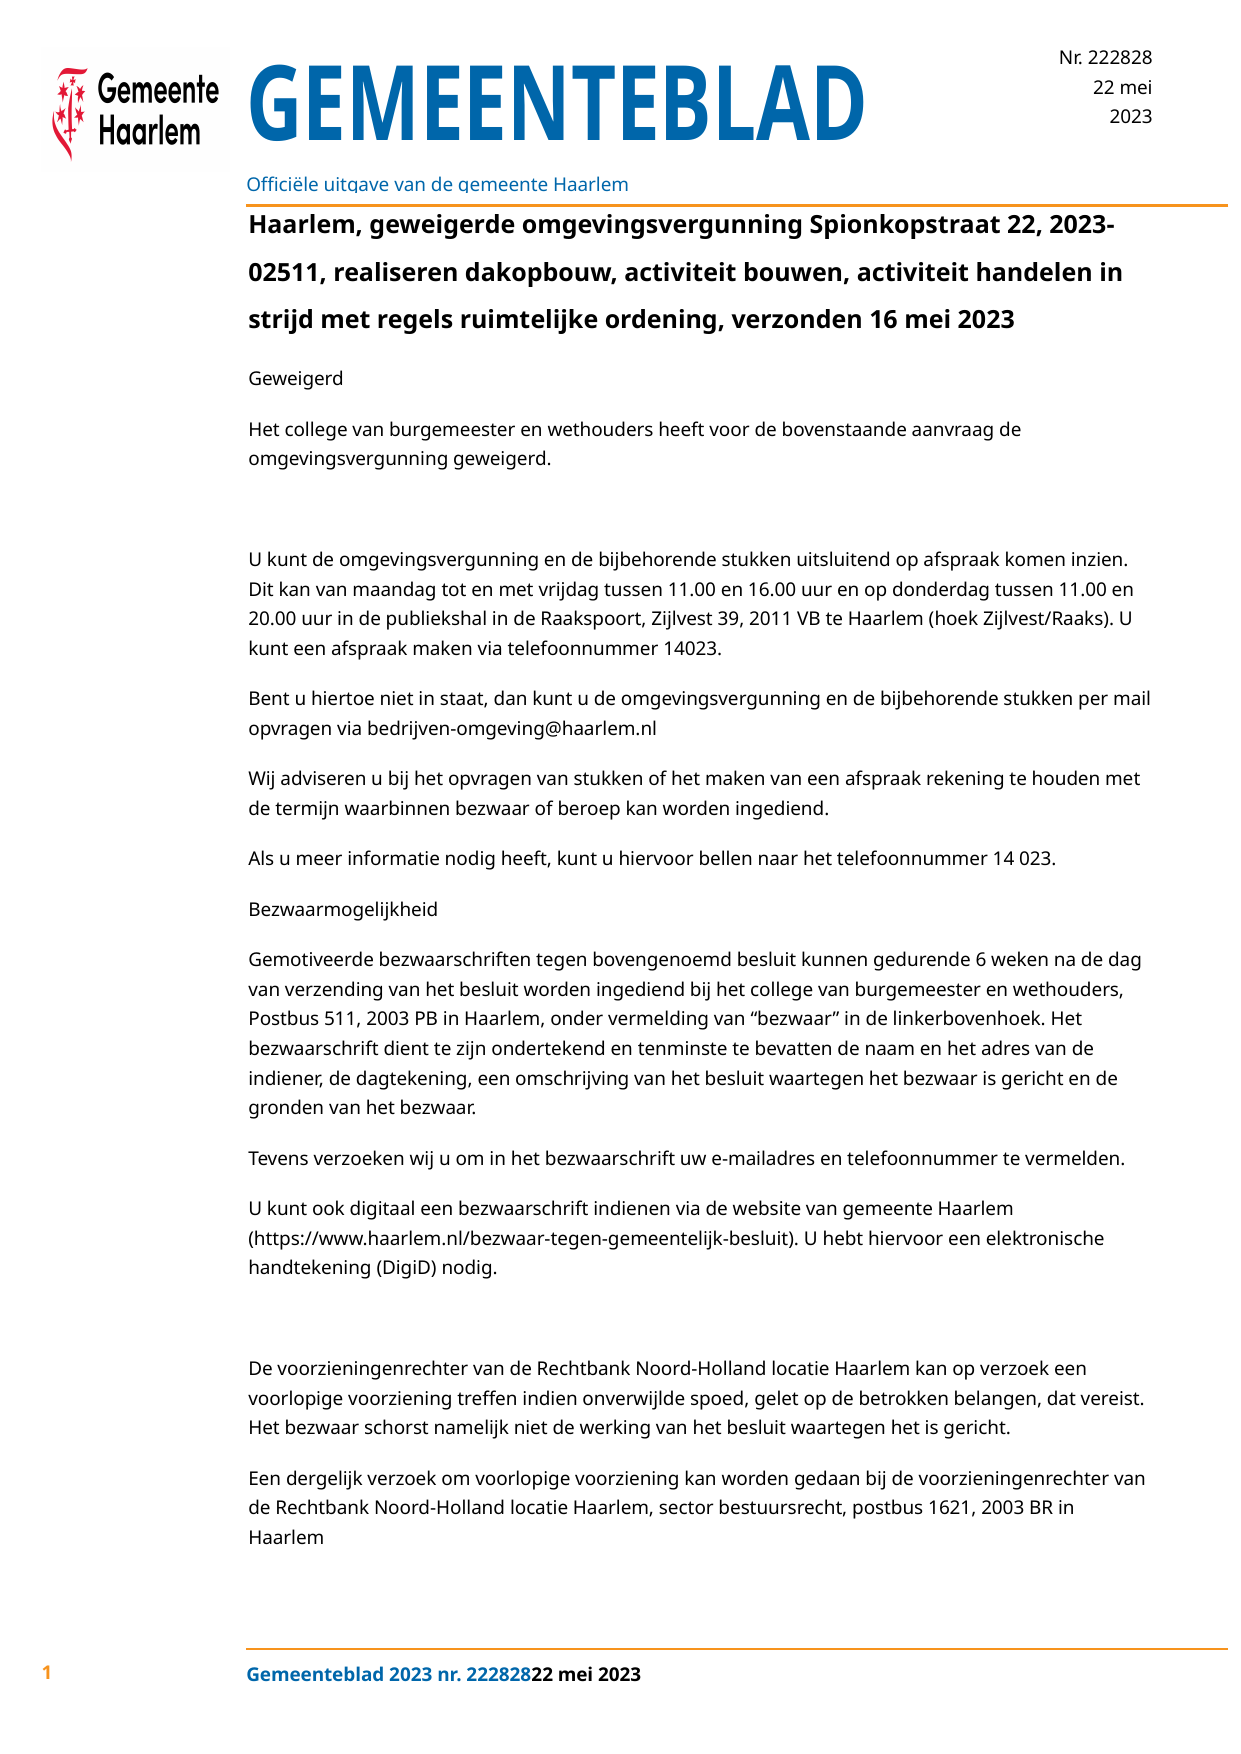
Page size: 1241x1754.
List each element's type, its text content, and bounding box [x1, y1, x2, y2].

text Als u meer informatie nodig heeft, kunt u hiervoor bellen naar het telefoonnummer 14 023. [248, 846, 1152, 871]
text Tevens verzoeken wij u om in het bezwaarschrift uw e-mailadres en telefoonnummer te vermelden. [248, 1145, 1152, 1170]
text Een dergelijk verzoek om voorlopige voorziening kan worden gedaan bij de voorzieningenrechter van de Rechtbank Noord-Holland locatie Haarlem, sector bestuursrecht, postbus 1621, 2003 BR in Haarlem [248, 1465, 1152, 1549]
text Haarlem, geweigerde omgevingsvergunning Spionkopstraat 22, 2023-02511, realiseren dakopbouw, activiteit bouwen, activiteit handelen in strijd met regels ruimtelijke ordening, verzonden 16 mei 2023 [248, 207, 1152, 336]
text Bezwaarmogelijkheid [248, 896, 1152, 922]
text Wij adviseren u bij het opvragen van stukken of het maken van een afspraak rekening te houden met de termijn waarbinnen bezwaar of beroep kan worden ingediend. [248, 766, 1152, 821]
text Geweigerd [248, 366, 1152, 391]
text Gemotiveerde bezwaarschriften tegen bovengenoemd besluit kunnen gedurende 6 weken na de dag van verzending van het besluit worden ingediend bij het college van burgemeester en wethouders, Postbus 511, 2003 PB in Haarlem, onder vermelding van “bezwaar” in de linkerbovenhoek. Het bezwaarschrift dient te zijn ondertekend en tenminste te bevatten de naam en het adres van de indiener, de dagtekening, een omschrijving van het besluit waartegen het bezwaar is gericht en de gronden van het bezwaar. [248, 946, 1152, 1120]
text De voorzieningenrechter van de Rechtbank Noord-Holland locatie Haarlem kan op verzoek een voorlopige voorziening treffen indien onverwijlde spoed, gelet op de betrokken belangen, dat vereist. Het bezwaar schorst namelijk niet de werking van het besluit waartegen het is gericht. [248, 1355, 1152, 1440]
text U kunt ook digitaal een bezwaarschrift indienen via de website van gemeente Haarlem (https://www.haarlem.nl/bezwaar-tegen-gemeentelijk-besluit). U hebt hiervoor een elektronische handtekening (DigiD) nodig. [248, 1195, 1152, 1280]
text Bent u hiertoe niet in staat, dan kunt u de omgevingsvergunning en de bijbehorende stukken per mail opvragen via bedrijven-omgeving@haarlem.nl [248, 686, 1152, 741]
text U kunt de omgevingsvergunning en de bijbehorende stukken uitsluitend op afspraak komen inzien. Dit kan van maandag tot en met vrijdag tussen 11.00 en 16.00 uur en op donderdag tussen 11.00 en 20.00 uur in de publiekshal in de Raakspoort, Zijlvest 39, 2011 VB te Haarlem (hoek Zijlvest/Raaks). U kunt een afspraak maken via telefoonnummer 14023. [248, 546, 1152, 661]
text Het college van burgemeester en wethouders heeft voor de bovenstaande aanvraag de omgevingsvergunning geweigerd. [248, 416, 1152, 471]
picture [41, 47, 231, 172]
